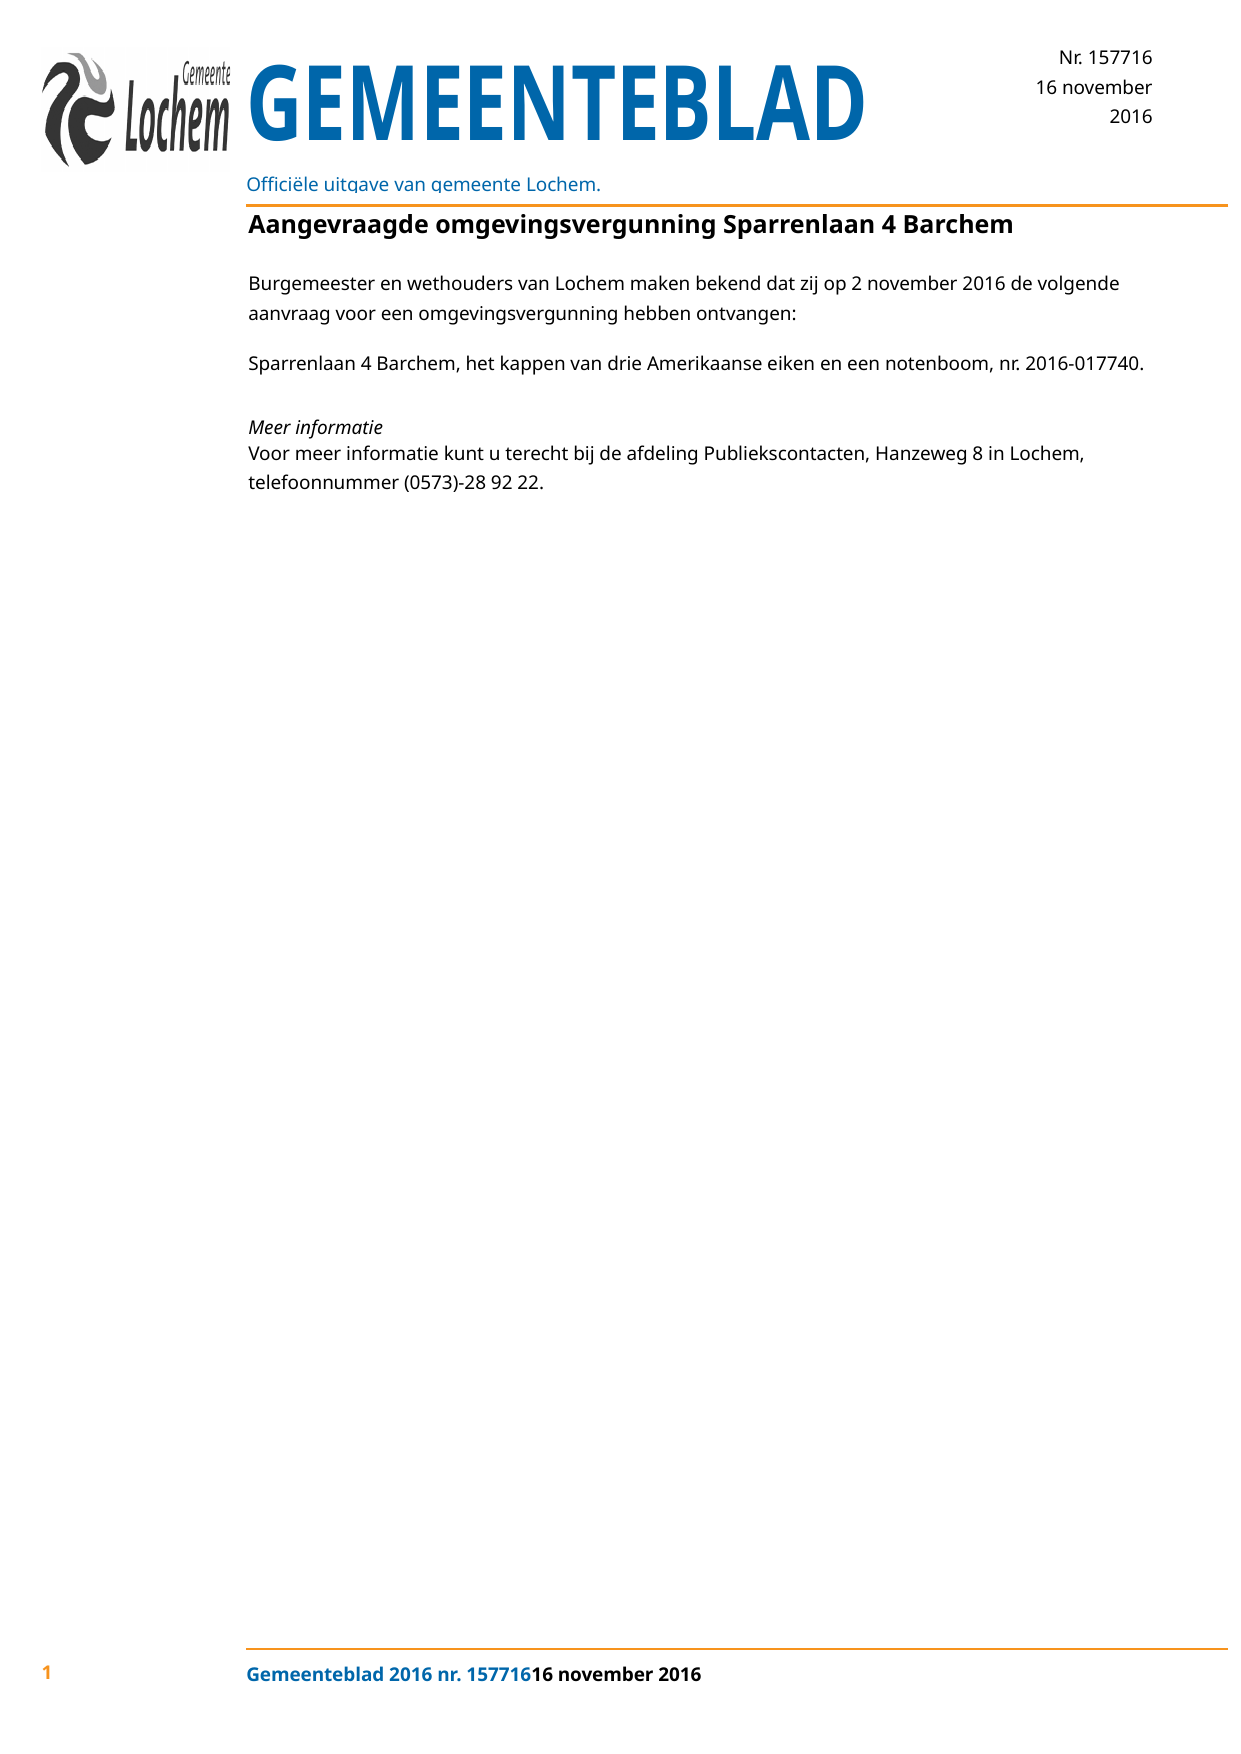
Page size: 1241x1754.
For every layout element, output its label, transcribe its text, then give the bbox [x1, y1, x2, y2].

picture [41, 47, 231, 172]
text Aangevraagde omgevingsvergunning Sparrenlaan 4 Barchem [248, 207, 1152, 241]
text Voor meer informatie kunt u terecht bij de afdeling Publiekscontacten, Hanzeweg 8 in Lochem, telefoonnummer (0573)-28 92 22. [248, 440, 1152, 495]
text Meer informatie [248, 414, 1152, 440]
text Sparrenlaan 4 Barchem, het kappen van drie Amerikaanse eiken en een notenboom, nr. 2016-017740. [248, 350, 1152, 376]
text Burgemeester en wethouders van Lochem maken bekend dat zij op 2 november 2016 de volgende aanvraag voor een omgevingsvergunning hebben ontvangen: [248, 270, 1152, 326]
